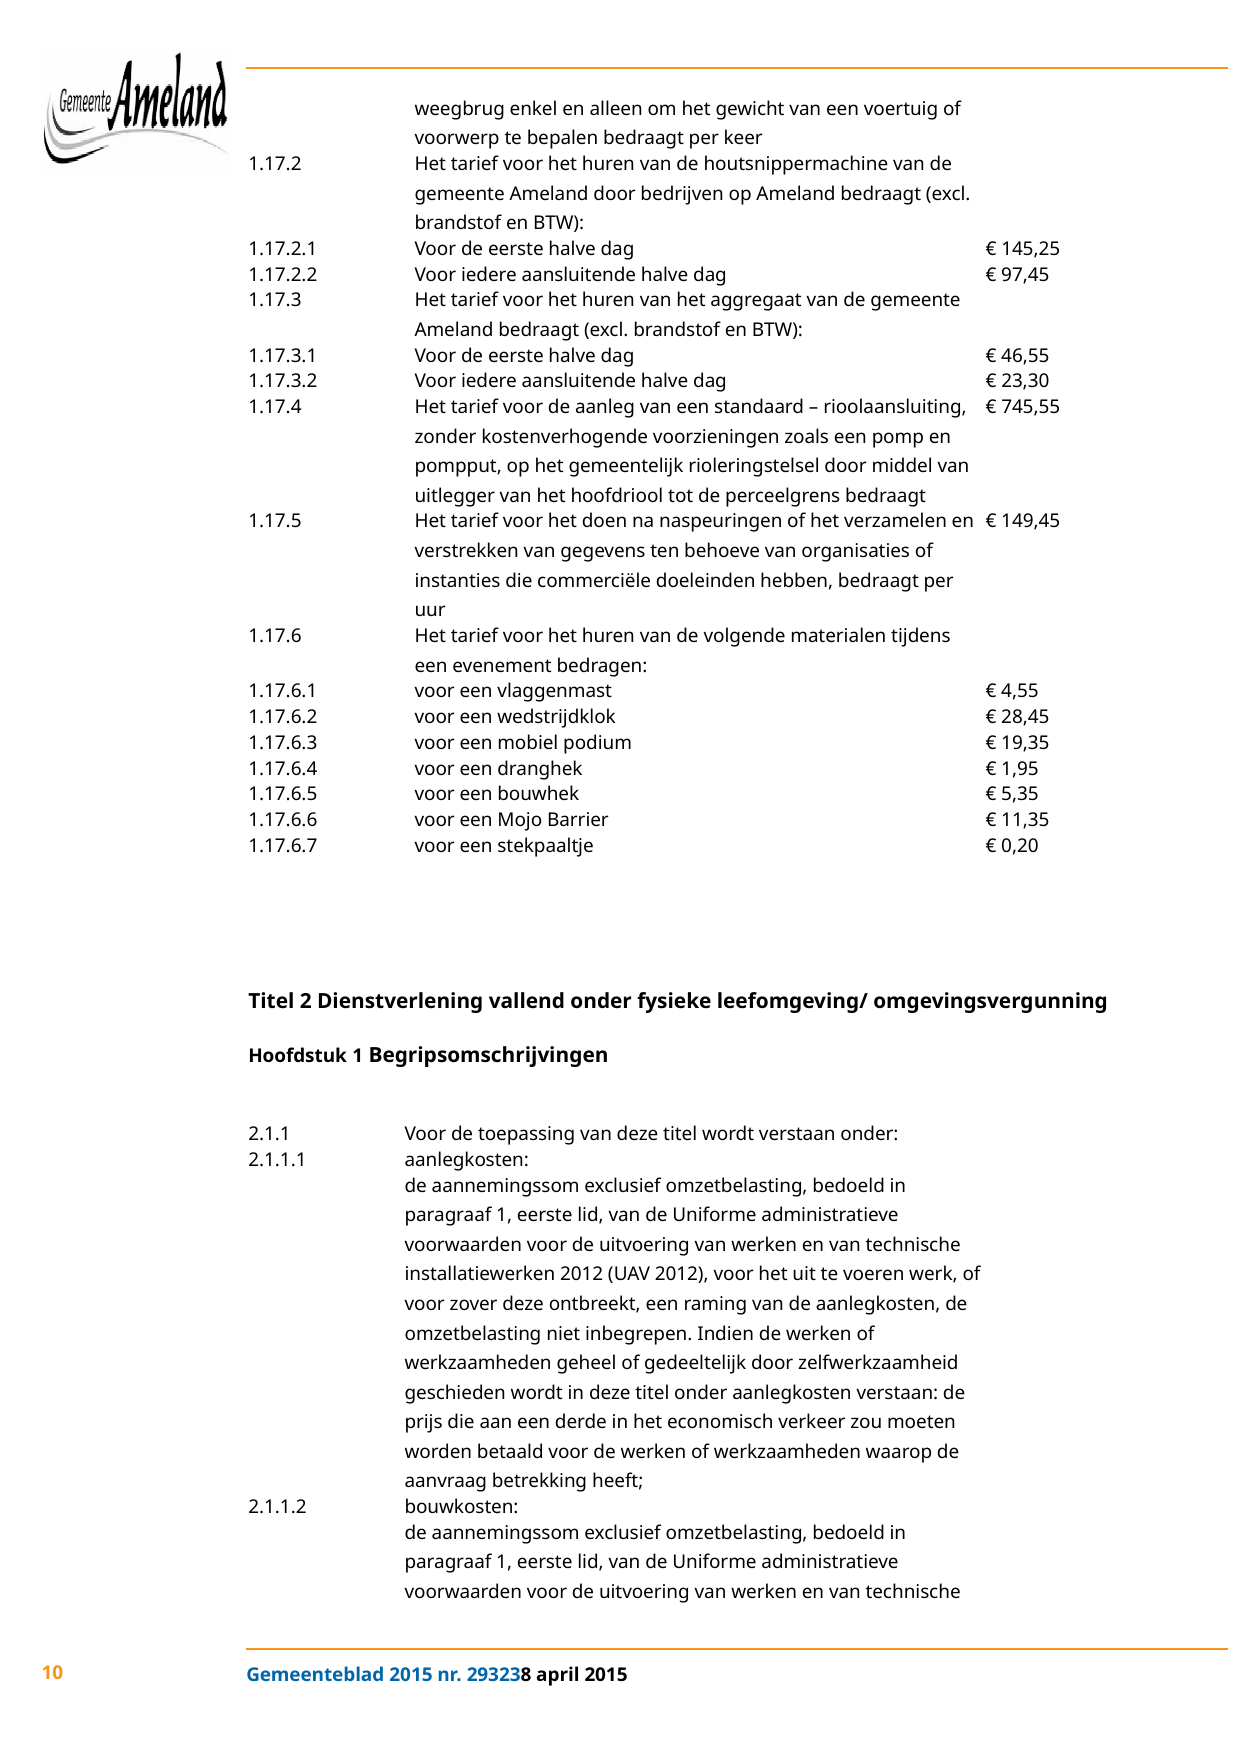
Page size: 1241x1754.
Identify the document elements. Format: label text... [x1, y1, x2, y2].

table_cell € 145,25 [985, 235, 1152, 261]
table_cell 1.17.3.2 [248, 368, 414, 393]
table_cell de aannemingssom exclusief omzetbelasting, bedoeld in paragraaf 1, eerste lid, van de Uniforme administratieve voorwaarden voor de uitvoering van werken en van technische [404, 1519, 995, 1604]
table_cell voor een dranghek [414, 755, 985, 780]
table_header [404, 1095, 995, 1120]
table_cell [985, 909, 1152, 935]
table_cell Voor de eerste halve dag [414, 342, 985, 367]
table_cell [414, 909, 985, 935]
text Hoofdstuk 1 Begripsomschrijvingen [248, 1040, 1152, 1069]
picture [41, 47, 231, 172]
table_cell [248, 883, 414, 909]
table_cell [985, 150, 1152, 235]
table_cell [995, 1519, 1152, 1604]
table_cell € 46,55 [985, 342, 1152, 367]
table_cell [248, 1519, 404, 1604]
text Titel 2 Dienstverlening vallend onder fysieke leefomgeving/ omgevingsvergunning [248, 986, 1152, 1015]
table_cell [985, 883, 1152, 909]
table_cell Het tarief voor het huren van de volgende materialen tijdens een evenement bedragen: [414, 622, 985, 677]
table_cell 2.1.1.1 [248, 1146, 404, 1172]
table_cell 1.17.6.7 [248, 832, 414, 858]
table_cell [985, 95, 1152, 150]
table_cell 1.17.4 [248, 393, 414, 508]
table_cell Voor iedere aansluitende halve dag [414, 261, 985, 286]
table_cell [248, 95, 414, 150]
table_cell bouwkosten: [404, 1493, 995, 1519]
table_cell € 11,35 [985, 806, 1152, 832]
table_cell 1.17.6.4 [248, 755, 414, 780]
table_cell 1.17.2.2 [248, 261, 414, 286]
table_cell 1.17.6.6 [248, 806, 414, 832]
table_cell Voor de eerste halve dag [414, 235, 985, 261]
table_cell [414, 883, 985, 909]
table_cell voor een vlaggenmast [414, 678, 985, 703]
table_cell 1.17.2 [248, 150, 414, 235]
table_cell voor een wedstrijdklok [414, 703, 985, 729]
table_cell [985, 622, 1152, 677]
table_cell aanlegkosten: [404, 1146, 995, 1172]
table_cell 1.17.5 [248, 508, 414, 622]
table_cell € 0,20 [985, 832, 1152, 858]
table_cell Het tarief voor de aanleg van een standaard – rioolaansluiting, zonder kostenverhogende voorzieningen zoals een pomp en pompput, op het gemeentelijk rioleringstelsel door middel van uitlegger van het hoofdriool tot de perceelgrens bedraagt [414, 393, 985, 508]
table_cell 1.17.3 [248, 286, 414, 342]
table_cell [995, 1172, 1152, 1493]
table_header [248, 1095, 404, 1120]
table_cell € 1,95 [985, 755, 1152, 780]
table_cell 1.17.6.1 [248, 678, 414, 703]
table_cell Het tarief voor het huren van de houtsnippermachine van de gemeente Ameland door bedrijven op Ameland bedraagt (excl. brandstof en BTW): [414, 150, 985, 235]
table_cell € 4,55 [985, 678, 1152, 703]
table_cell [995, 1146, 1152, 1172]
table_cell Het tarief voor het doen na naspeuringen of het verzamelen en verstrekken van gegevens ten behoeve van organisaties of instanties die commerciële doeleinden hebben, bedraagt per uur [414, 508, 985, 622]
table_cell 2.1.1 [248, 1120, 404, 1146]
table_cell 1.17.6.2 [248, 703, 414, 729]
table_cell 1.17.6 [248, 622, 414, 677]
table_cell [985, 858, 1152, 883]
table_cell 1.17.2.1 [248, 235, 414, 261]
table_cell Het tarief voor het huren van het aggregaat van de gemeente Ameland bedraagt (excl. brandstof en BTW): [414, 286, 985, 342]
table_cell € 28,45 [985, 703, 1152, 729]
table_cell voor een mobiel podium [414, 729, 985, 755]
table_cell [248, 909, 414, 935]
table_cell voor een Mojo Barrier [414, 806, 985, 832]
table_cell 1.17.6.3 [248, 729, 414, 755]
table_cell € 97,45 [985, 261, 1152, 286]
table_cell € 745,55 [985, 393, 1152, 508]
table_cell voor een stekpaaltje [414, 832, 985, 858]
table_cell [248, 1172, 404, 1493]
table_cell voor een bouwhek [414, 780, 985, 806]
table_header [995, 1095, 1152, 1120]
table_cell Voor de toepassing van deze titel wordt verstaan onder: [404, 1120, 995, 1146]
table_cell Voor iedere aansluitende halve dag [414, 368, 985, 393]
table_cell weegbrug enkel en alleen om het gewicht van een voertuig of voorwerp te bepalen bedraagt per keer [414, 95, 985, 150]
table_cell € 23,30 [985, 368, 1152, 393]
table_cell 2.1.1.2 [248, 1493, 404, 1519]
table_cell € 5,35 [985, 780, 1152, 806]
table_cell [985, 286, 1152, 342]
table_cell [248, 858, 414, 883]
table_cell de aannemingssom exclusief omzetbelasting, bedoeld in paragraaf 1, eerste lid, van de Uniforme administratieve voorwaarden voor de uitvoering van werken en van technische installatiewerken 2012 (UAV 2012), voor het uit te voeren werk, of voor zover deze ontbreekt, een raming van de aanlegkosten, de omzetbelasting niet inbegrepen. Indien de werken of werkzaamheden geheel of gedeeltelijk door zelfwerkzaamheid geschieden wordt in deze titel onder aanlegkosten verstaan: de prijs die aan een derde in het economisch verkeer zou moeten worden betaald voor de werken of werkzaamheden waarop de aanvraag betrekking heeft; [404, 1172, 995, 1493]
table_cell 1.17.6.5 [248, 780, 414, 806]
table_cell 1.17.3.1 [248, 342, 414, 367]
table_cell [995, 1493, 1152, 1519]
table_cell [995, 1120, 1152, 1146]
table_cell [414, 858, 985, 883]
table_cell € 19,35 [985, 729, 1152, 755]
table_cell € 149,45 [985, 508, 1152, 622]
